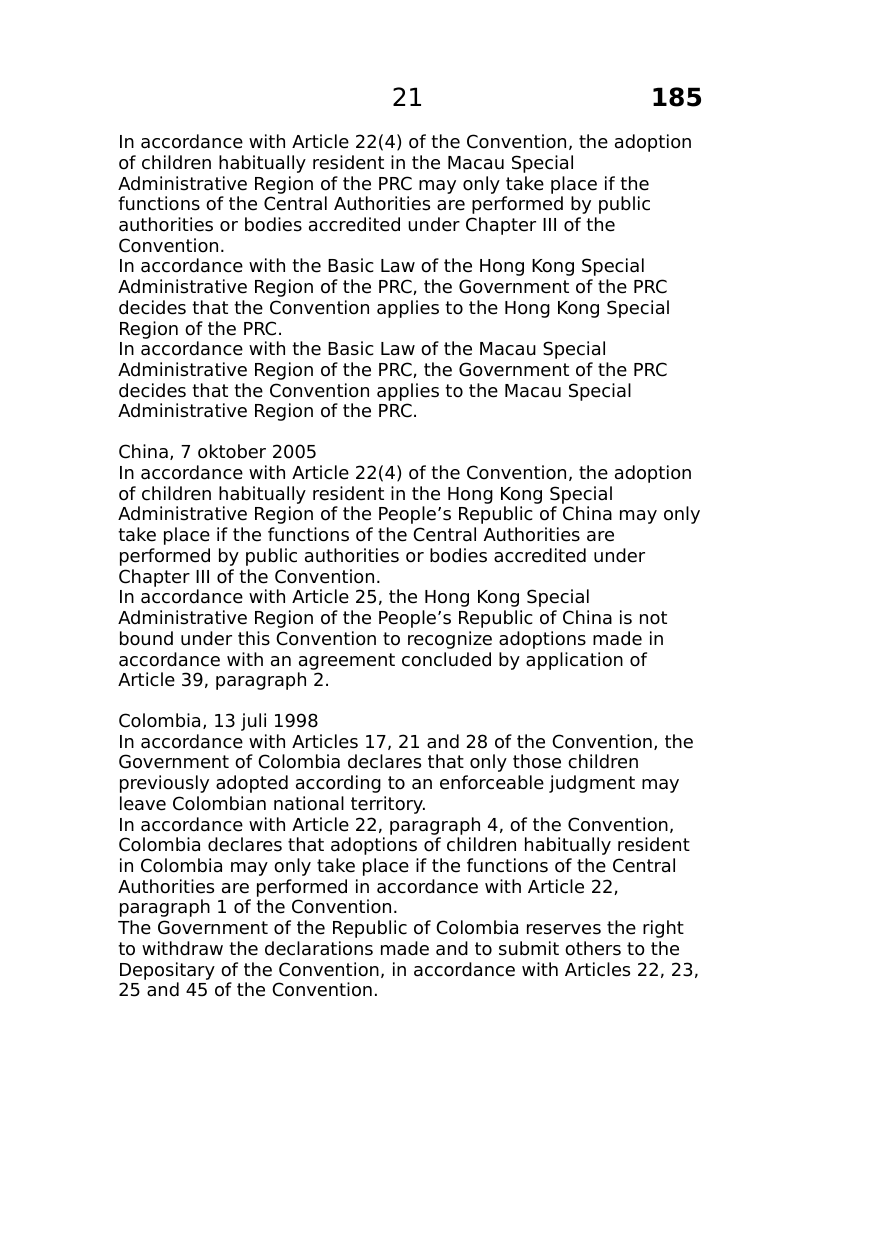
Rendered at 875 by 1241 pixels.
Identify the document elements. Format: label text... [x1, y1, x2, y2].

text The Government of the Republic of Colombia reserves the right to withdraw the declarations made and to submit others to the Depositary of the Convention, in accordance with Articles 22, 23, 25 and 45 of the Convention. [118, 918, 703, 1001]
text China, 7 oktober 2005 [118, 442, 703, 463]
text Colombia, 13 juli 1998 [118, 711, 703, 732]
text In accordance with Article 22(4) of the Convention, the adoption of children habitually resident in the Hong Kong Special Administrative Region of the People’s Republic of China may only take place if the functions of the Central Authorities are performed by public authorities or bodies accredited under Chapter III of the Convention. [118, 463, 703, 587]
text In accordance with the Basic Law of the Macau Special Administrative Region of the PRC, the Government of the PRC decides that the Convention applies to the Macau Special Administrative Region of the PRC. [118, 339, 703, 422]
text In accordance with Article 22(4) of the Convention, the adoption of children habitually resident in the Macau Special Administrative Region of the PRC may only take place if the functions of the Central Authorities are performed by public authorities or bodies accredited under Chapter III of the Convention. [118, 132, 703, 256]
text In accordance with Article 22, paragraph 4, of the Convention, Colombia declares that adoptions of children habitually resident in Colombia may only take place if the functions of the Central Authorities are performed in accordance with Article 22, paragraph 1 of the Convention. [118, 814, 703, 918]
text In accordance with Article 25, the Hong Kong Special Administrative Region of the People’s Republic of China is not bound under this Convention to recognize adoptions made in accordance with an agreement concluded by application of Article 39, paragraph 2. [118, 587, 703, 691]
text In accordance with the Basic Law of the Hong Kong Special Administrative Region of the PRC, the Government of the PRC decides that the Convention applies to the Hong Kong Special Region of the PRC. [118, 256, 703, 339]
text In accordance with Articles 17, 21 and 28 of the Convention, the Government of Colombia declares that only those children previously adopted according to an enforceable judgment may leave Colombian national territory. [118, 732, 703, 814]
